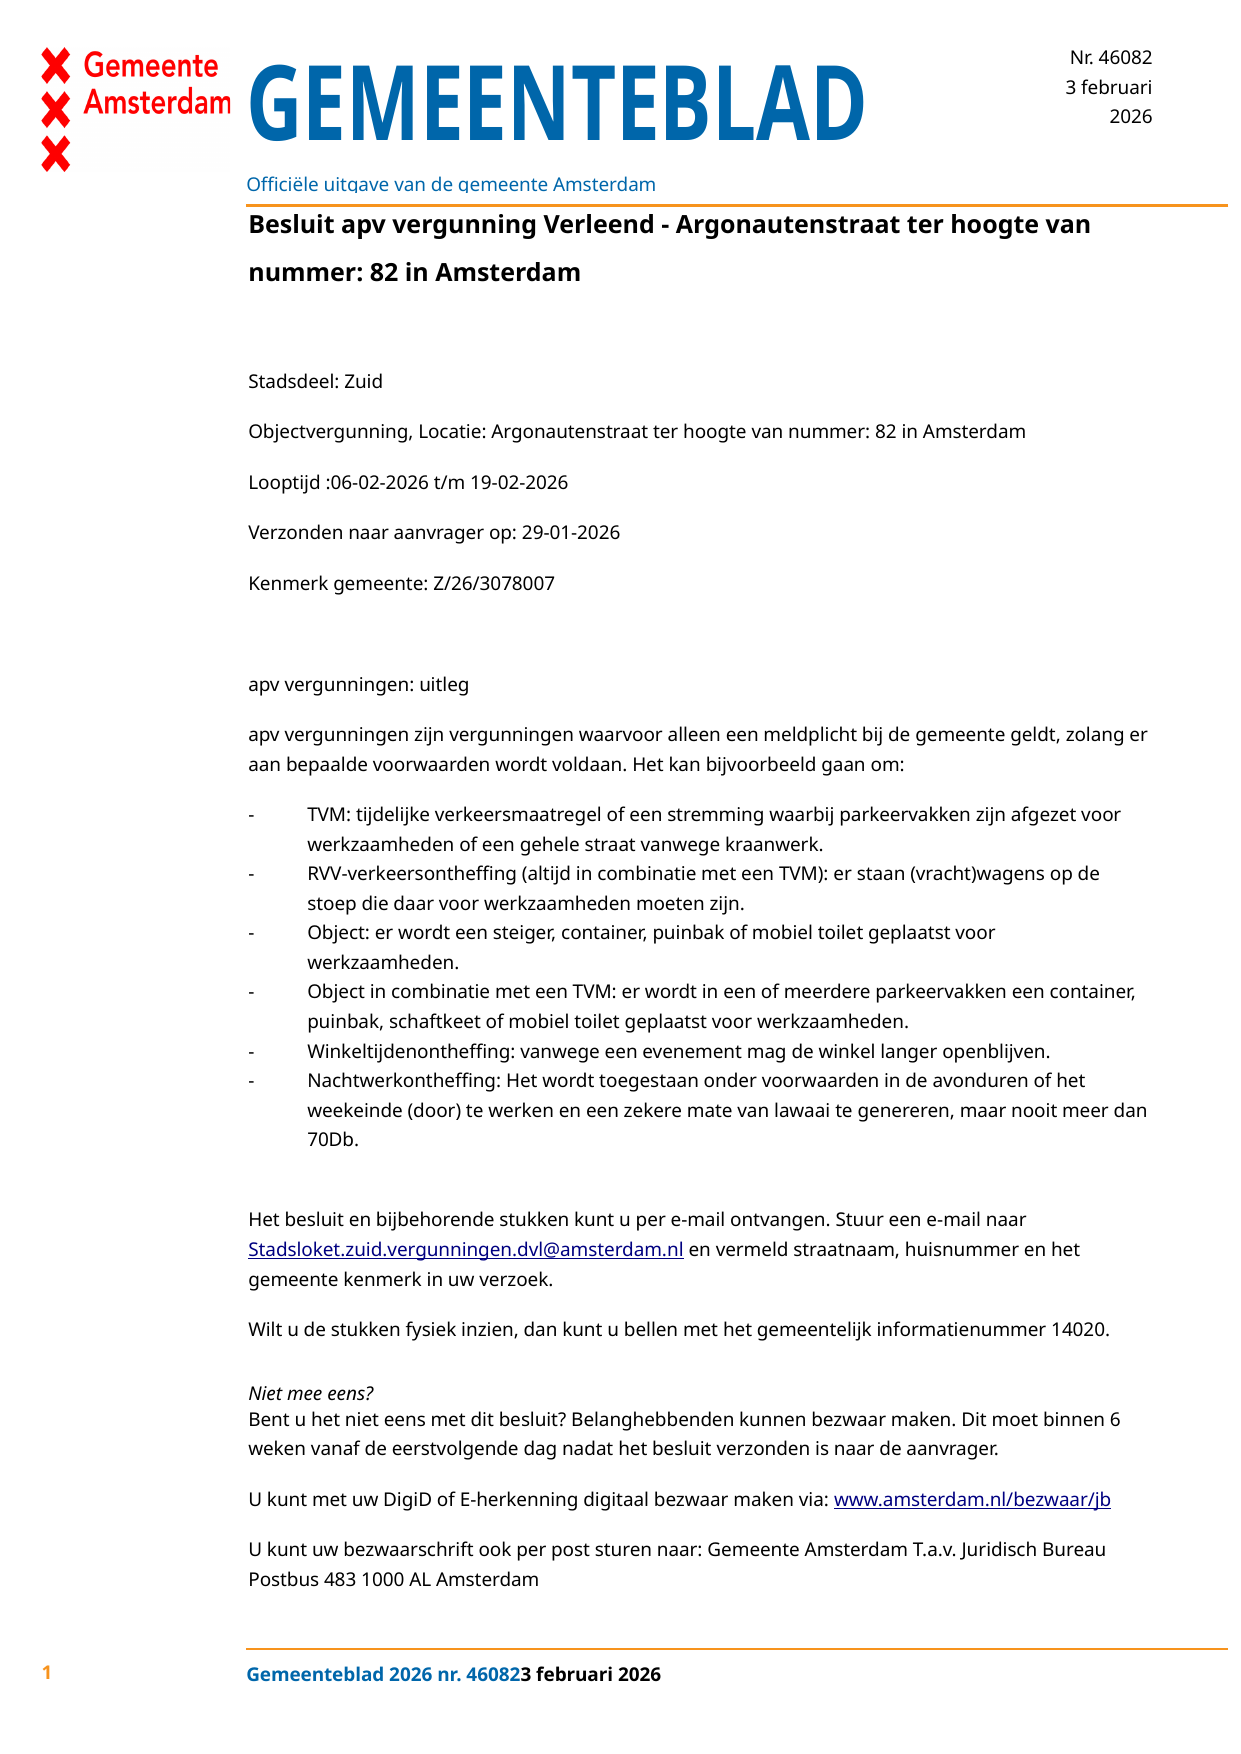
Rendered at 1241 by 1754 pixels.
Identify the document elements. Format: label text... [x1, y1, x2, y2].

text Wilt u de stukken fysiek inzien, dan kunt u bellen met het gemeentelijk informatienummer 14020. [248, 1316, 1152, 1342]
picture [41, 47, 231, 172]
text apv vergunningen zijn vergunningen waarvoor alleen een meldplicht bij de gemeente geldt, zolang er aan bepaalde voorwaarden wordt voldaan. Het kan bijvoorbeeld gaan om: [248, 721, 1152, 777]
text U kunt met uw DigiD of E-herkenning digitaal bezwaar maken via: www.amsterdam.nl/bezwaar/jb [248, 1486, 1152, 1512]
text Objectvergunning, Locatie: Argonautenstraat ter hoogte van nummer: 82 in Amsterdam [248, 419, 1152, 444]
text Niet mee eens? [248, 1380, 1152, 1406]
list Nachtwerkontheffing: Het wordt toegestaan onder voorwaarden in de avonduren of het weekeinde (door) te werken en een zekere mate van lawaai te genereren, maar nooit meer dan 70Db. [248, 1067, 1152, 1152]
text Het besluit en bijbehorende stukken kunt u per e-mail ontvangen. Stuur een e-mail naar Stadsloket.zuid.vergunningen.dvl@amsterdam.nl en vermeld straatnaam, huisnummer en het gemeente kenmerk in uw verzoek. [248, 1207, 1152, 1292]
list RVV-verkeersontheffing (altijd in combinatie met een TVM): er staan (vracht)wagens op de stoep die daar voor werkzaamheden moeten zijn. [248, 860, 1152, 916]
list Object: er wordt een steiger, container, puinbak of mobiel toilet geplaatst voor werkzaamheden. [248, 919, 1152, 975]
text Kenmerk gemeente: Z/26/3078007 [248, 570, 1152, 596]
list Object in combinatie met een TVM: er wordt in een of meerdere parkeervakken een container, puinbak, schaftkeet of mobiel toilet geplaatst voor werkzaamheden. [248, 979, 1152, 1034]
list TVM: tijdelijke verkeersmaatregel of een stremming waarbij parkeervakken zijn afgezet voor werkzaamheden of een gehele straat vanwege kraanwerk. [248, 801, 1152, 857]
text Besluit apv vergunning Verleend - Argonautenstraat ter hoogte van nummer: 82 in Amsterdam [248, 207, 1152, 288]
text Looptijd :06-02-2026 t/m 19-02-2026 [248, 469, 1152, 495]
text apv vergunningen: uitleg [248, 671, 1152, 697]
text Bent u het niet eens met dit besluit? Belanghebbenden kunnen bezwaar maken. Dit moet binnen 6 weken vanaf de eerstvolgende dag nadat het besluit verzonden is naar de aanvrager. [248, 1406, 1152, 1461]
text Verzonden naar aanvrager op: 29-01-2026 [248, 519, 1152, 545]
list Winkeltijdenontheffing: vanwege een evenement mag de winkel langer openblijven. [248, 1038, 1152, 1064]
text U kunt uw bezwaarschrift ook per post sturen naar: Gemeente Amsterdam T.a.v. Juridisch Bureau Postbus 483 1000 AL Amsterdam [248, 1536, 1152, 1592]
text Stadsdeel: Zuid [248, 368, 1152, 394]
